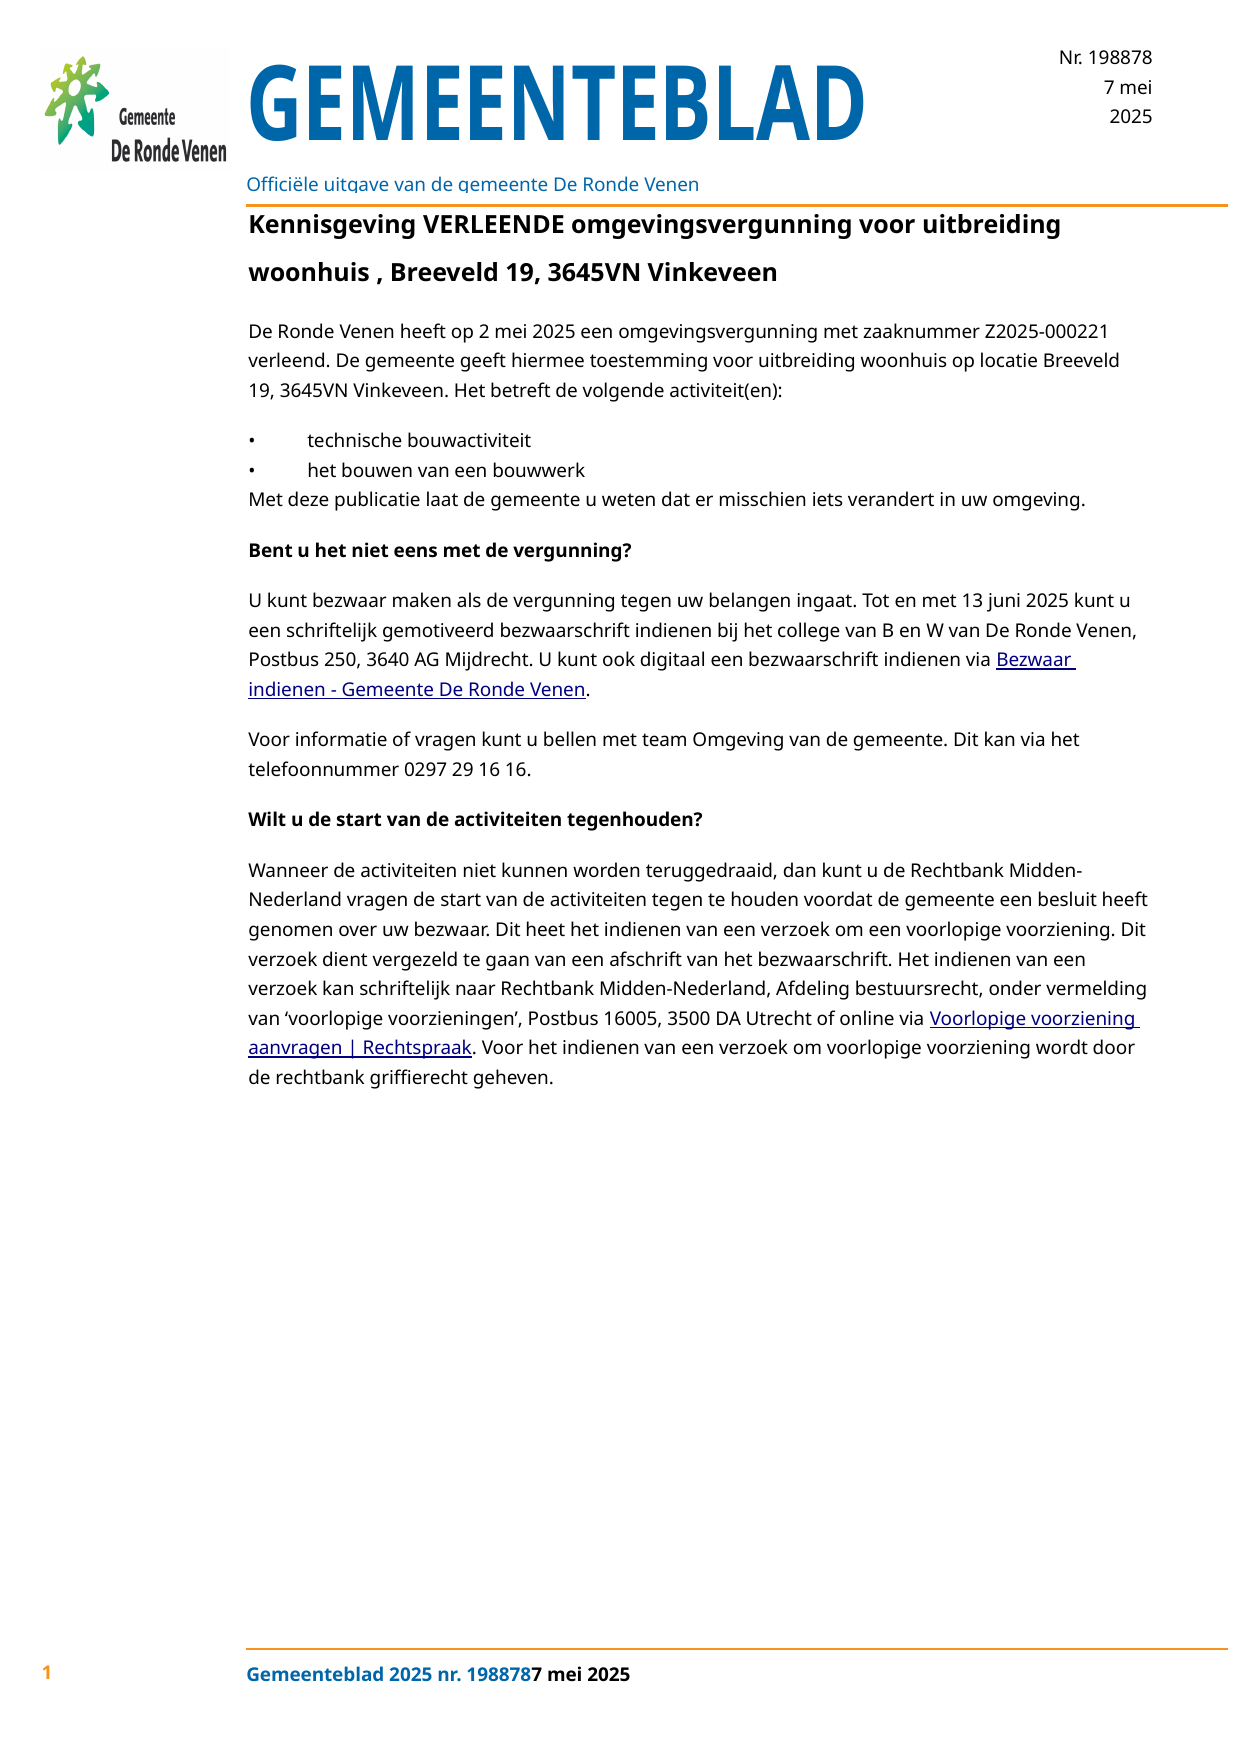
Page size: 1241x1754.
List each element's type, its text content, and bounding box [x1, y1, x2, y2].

list het bouwen van een bouwwerk [248, 457, 1152, 483]
text U kunt bezwaar maken als de vergunning tegen uw belangen ingaat. Tot en met 13 juni 2025 kunt u een schriftelijk gemotiveerd bezwaarschrift indienen bij het college van B en W van De Ronde Venen, Postbus 250, 3640 AG Mijdrecht. U kunt ook digitaal een bezwaarschrift indienen via Bezwaar indienen - Gemeente De Ronde Venen. [248, 587, 1152, 702]
text Met deze publicatie laat de gemeente u weten dat er misschien iets verandert in uw omgeving. [248, 487, 1152, 512]
text Bent u het niet eens met de vergunning? [248, 537, 1152, 563]
text Voor informatie of vragen kunt u bellen met team Omgeving van de gemeente. Dit kan via het telefoonnummer 0297 29 16 16. [248, 727, 1152, 782]
text De Ronde Venen heeft op 2 mei 2025 een omgevingsvergunning met zaaknummer Z2025-000221 verleend. De gemeente geeft hiermee toestemming voor uitbreiding woonhuis op locatie Breeveld 19, 3645VN Vinkeveen. Het betreft de volgende activiteit(en): [248, 318, 1152, 403]
list technische bouwactiviteit [248, 427, 1152, 453]
text Wanneer de activiteiten niet kunnen worden teruggedraaid, dan kunt u de Rechtbank Midden-Nederland vragen de start van de activiteiten tegen te houden voordat de gemeente een besluit heeft genomen over uw bezwaar. Dit heet het indienen van een verzoek om een voorlopige voorziening. Dit verzoek dient vergezeld te gaan van een afschrift van het bezwaarschrift. Het indienen van een verzoek kan schriftelijk naar Rechtbank Midden-Nederland, Afdeling bestuursrecht, onder vermelding van ‘voorlopige voorzieningen’, Postbus 16005, 3500 DA Utrecht of online via Voorlopige voorziening aanvragen | Rechtspraak. Voor het indienen van een verzoek om voorlopige voorziening wordt door de rechtbank griffierecht geheven. [248, 857, 1152, 1090]
text Kennisgeving VERLEENDE omgevingsvergunning voor uitbreiding woonhuis , Breeveld 19, 3645VN Vinkeveen [248, 207, 1152, 288]
picture [41, 47, 231, 172]
text Wilt u de start van de activiteiten tegenhouden? [248, 807, 1152, 832]
